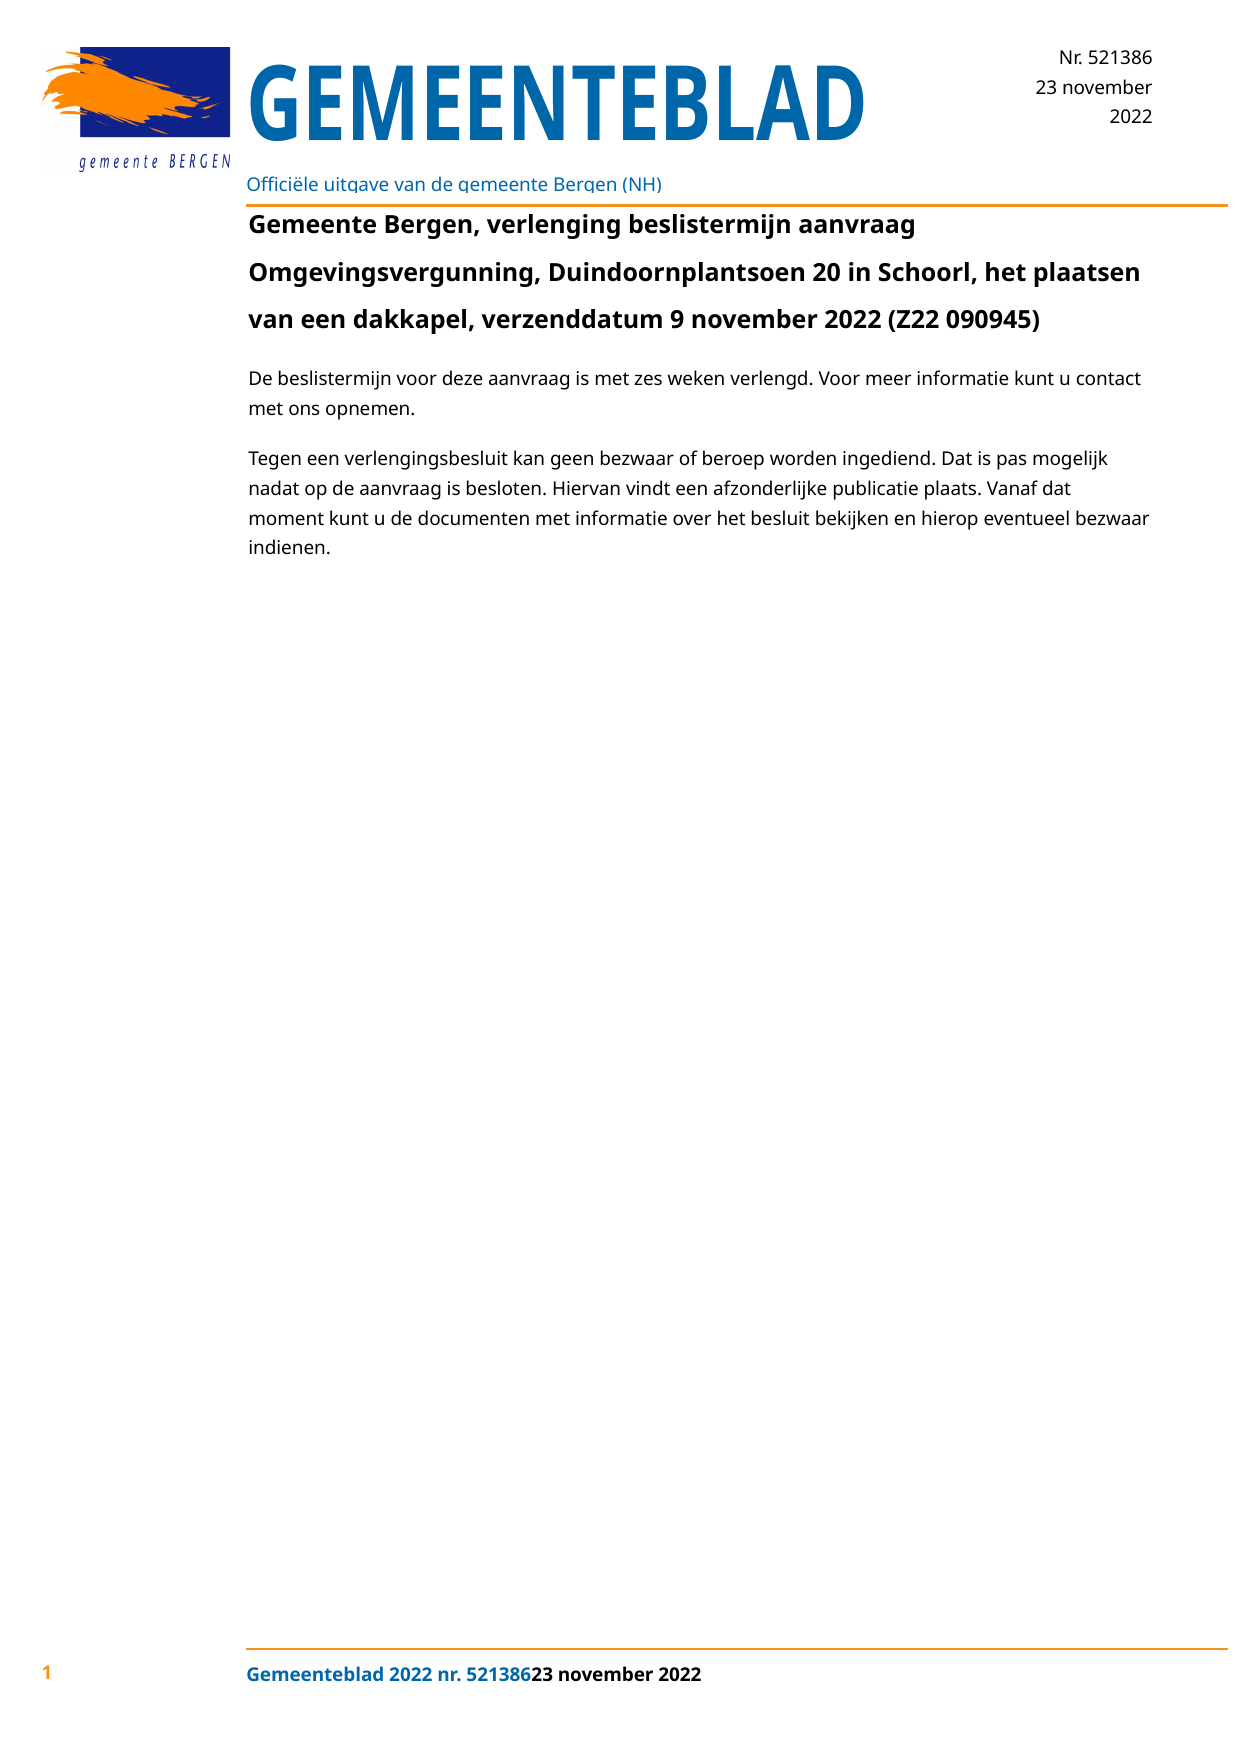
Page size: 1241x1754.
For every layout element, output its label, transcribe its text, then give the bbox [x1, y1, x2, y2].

text Tegen een verlengingsbesluit kan geen bezwaar of beroep worden ingediend. Dat is pas mogelijk nadat op de aanvraag is besloten. Hiervan vindt een afzonderlijke publicatie plaats. Vanaf dat moment kunt u de documenten met informatie over het besluit bekijken en hierop eventueel bezwaar indienen. [248, 446, 1152, 560]
text Gemeente Bergen, verlenging beslistermijn aanvraag Omgevingsvergunning, Duindoornplantsoen 20 in Schoorl, het plaatsen van een dakkapel, verzenddatum 9 november 2022 (Z22 090945) [248, 207, 1152, 336]
picture [41, 47, 231, 172]
text De beslistermijn voor deze aanvraag is met zes weken verlengd. Voor meer informatie kunt u contact met ons opnemen. [248, 366, 1152, 421]
